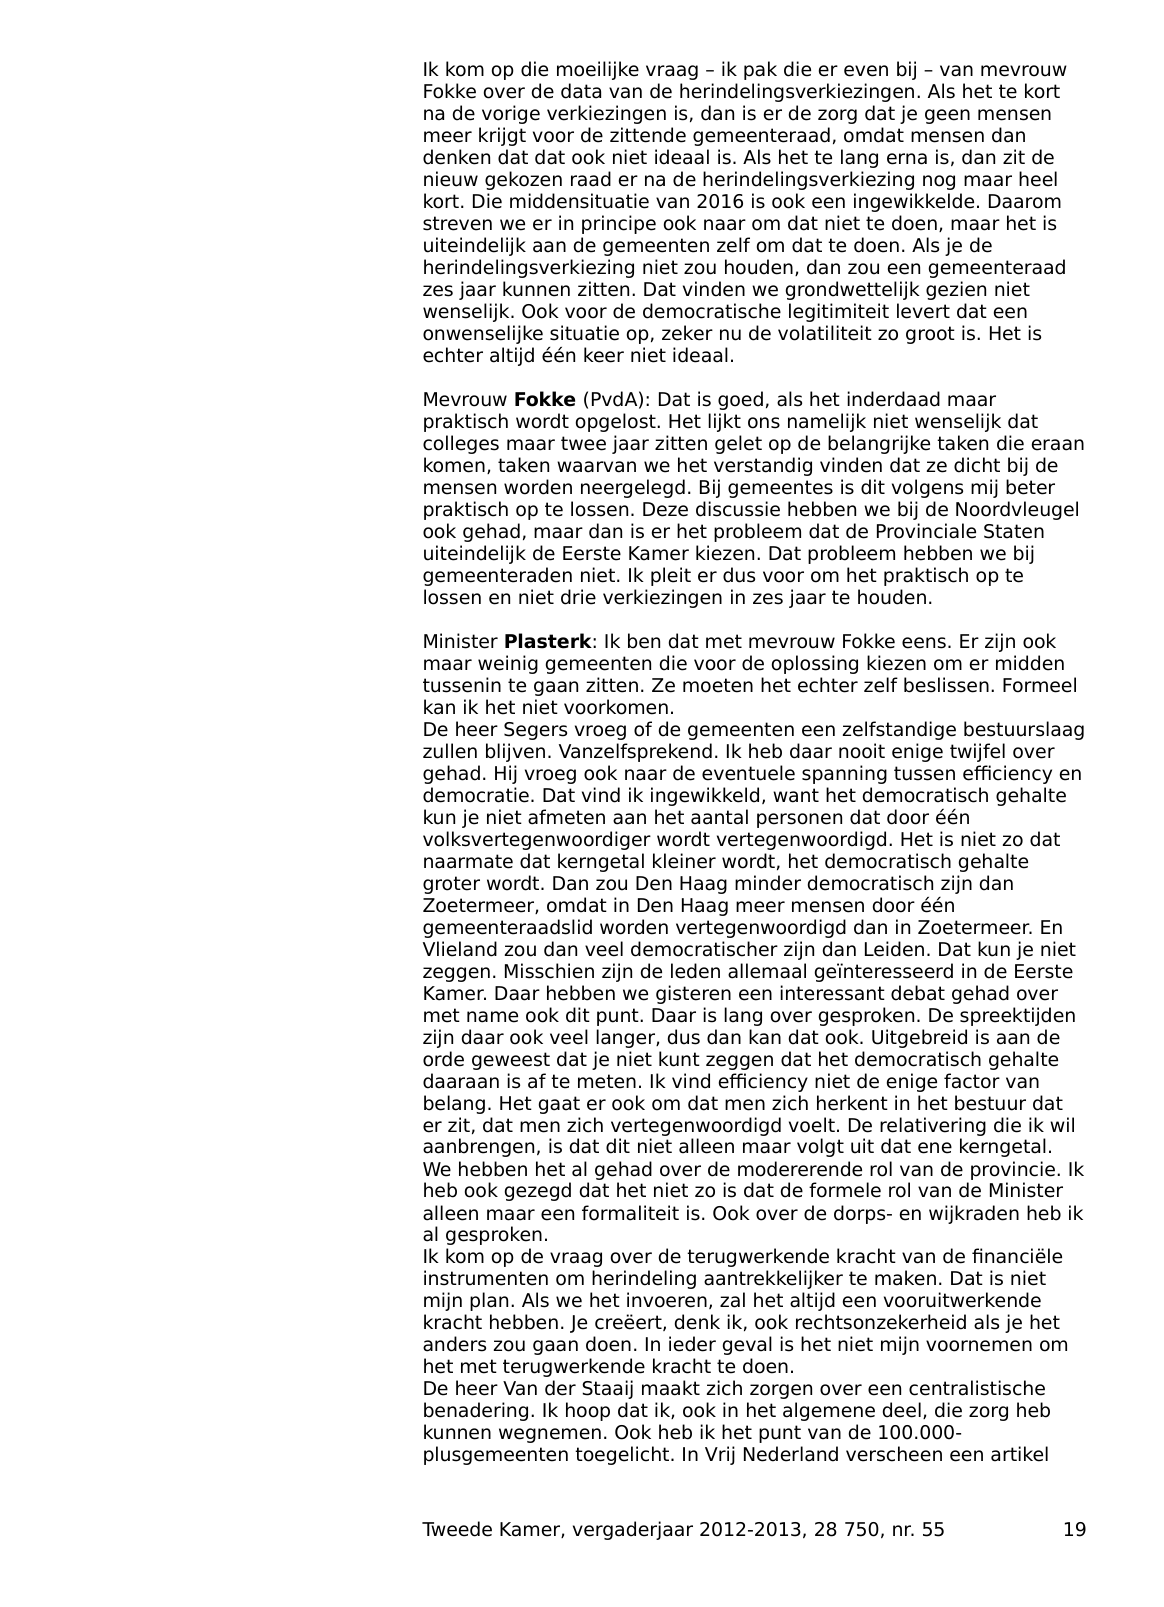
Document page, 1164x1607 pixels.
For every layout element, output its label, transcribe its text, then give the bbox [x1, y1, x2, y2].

text We hebben het al gehad over de modererende rol van de provincie. Ik heb ook gezegd dat het niet zo is dat de formele rol van de Minister alleen maar een formaliteit is. Ook over de dorps- en wijkraden heb ik al gesproken. [422, 1158, 1087, 1246]
text De heer Segers vroeg of de gemeenten een zelfstandige bestuurslaag zullen blijven. Vanzelfsprekend. Ik heb daar nooit enige twijfel over gehad. Hij vroeg ook naar de eventuele spanning tussen efficiency en democratie. Dat vind ik ingewikkeld, want het democratisch gehalte kun je niet afmeten aan het aantal personen dat door één volksvertegenwoordiger wordt vertegenwoordigd. Het is niet zo dat naarmate dat kerngetal kleiner wordt, het democratisch gehalte groter wordt. Dan zou Den Haag minder democratisch zijn dan Zoetermeer, omdat in Den Haag meer mensen door één gemeenteraadslid worden vertegenwoordigd dan in Zoetermeer. En Vlieland zou dan veel democratischer zijn dan Leiden. Dat kun je niet zeggen. Misschien zijn de leden allemaal geïnteresseerd in de Eerste Kamer. Daar hebben we gisteren een interessant debat gehad over met name ook dit punt. Daar is lang over gesproken. De spreektijden zijn daar ook veel langer, dus dan kan dat ook. Uitgebreid is aan de orde geweest dat je niet kunt zeggen dat het democratisch gehalte daaraan is af te meten. Ik vind efficiency niet de enige factor van belang. Het gaat er ook om dat men zich herkent in het bestuur dat er zit, dat men zich vertegenwoordigd voelt. De relativering die ik wil aanbrengen, is dat dit niet alleen maar volgt uit dat ene kerngetal. [422, 719, 1087, 1158]
text Ik kom op de vraag over de terugwerkende kracht van de financiële instrumenten om herindeling aantrekkelijker te maken. Dat is niet mijn plan. Als we het invoeren, zal het altijd een vooruitwerkende kracht hebben. Je creëert, denk ik, ook rechtsonzekerheid als je het anders zou gaan doen. In ieder geval is het niet mijn voornemen om het met terugwerkende kracht te doen. [422, 1246, 1087, 1378]
text De heer Van der Staaij maakt zich zorgen over een centralistische benadering. Ik hoop dat ik, ook in het algemene deel, die zorg heb kunnen wegnemen. Ook heb ik het punt van de 100.000-plusgemeenten toegelicht. In Vrij Nederland verscheen een artikel [422, 1378, 1087, 1466]
text Minister Plasterk: Ik ben dat met mevrouw Fokke eens. Er zijn ook maar weinig gemeenten die voor de oplossing kiezen om er midden tussenin te gaan zitten. Ze moeten het echter zelf beslissen. Formeel kan ik het niet voorkomen. [422, 631, 1087, 719]
text Ik kom op die moeilijke vraag – ik pak die er even bij – van mevrouw Fokke over de data van de herindelingsverkiezingen. Als het te kort na de vorige verkiezingen is, dan is er de zorg dat je geen mensen meer krijgt voor de zittende gemeenteraad, omdat mensen dan denken dat dat ook niet ideaal is. Als het te lang erna is, dan zit de nieuw gekozen raad er na de herindelingsverkiezing nog maar heel kort. Die middensituatie van 2016 is ook een ingewikkelde. Daarom streven we er in principe ook naar om dat niet te doen, maar het is uiteindelijk aan de gemeenten zelf om dat te doen. Als je de herindelingsverkiezing niet zou houden, dan zou een gemeenteraad zes jaar kunnen zitten. Dat vinden we grondwettelijk gezien niet wenselijk. Ook voor de democratische legitimiteit levert dat een onwenselijke situatie op, zeker nu de volatiliteit zo groot is. Het is echter altijd één keer niet ideaal. [422, 59, 1087, 367]
text Mevrouw Fokke (PvdA): Dat is goed, als het inderdaad maar praktisch wordt opgelost. Het lijkt ons namelijk niet wenselijk dat colleges maar twee jaar zitten gelet op de belangrijke taken die eraan komen, taken waarvan we het verstandig vinden dat ze dicht bij de mensen worden neergelegd. Bij gemeentes is dit volgens mij beter praktisch op te lossen. Deze discussie hebben we bij de Noordvleugel ook gehad, maar dan is er het probleem dat de Provinciale Staten uiteindelijk de Eerste Kamer kiezen. Dat probleem hebben we bij gemeenteraden niet. Ik pleit er dus voor om het praktisch op te lossen en niet drie verkiezingen in zes jaar te houden. [422, 389, 1087, 609]
